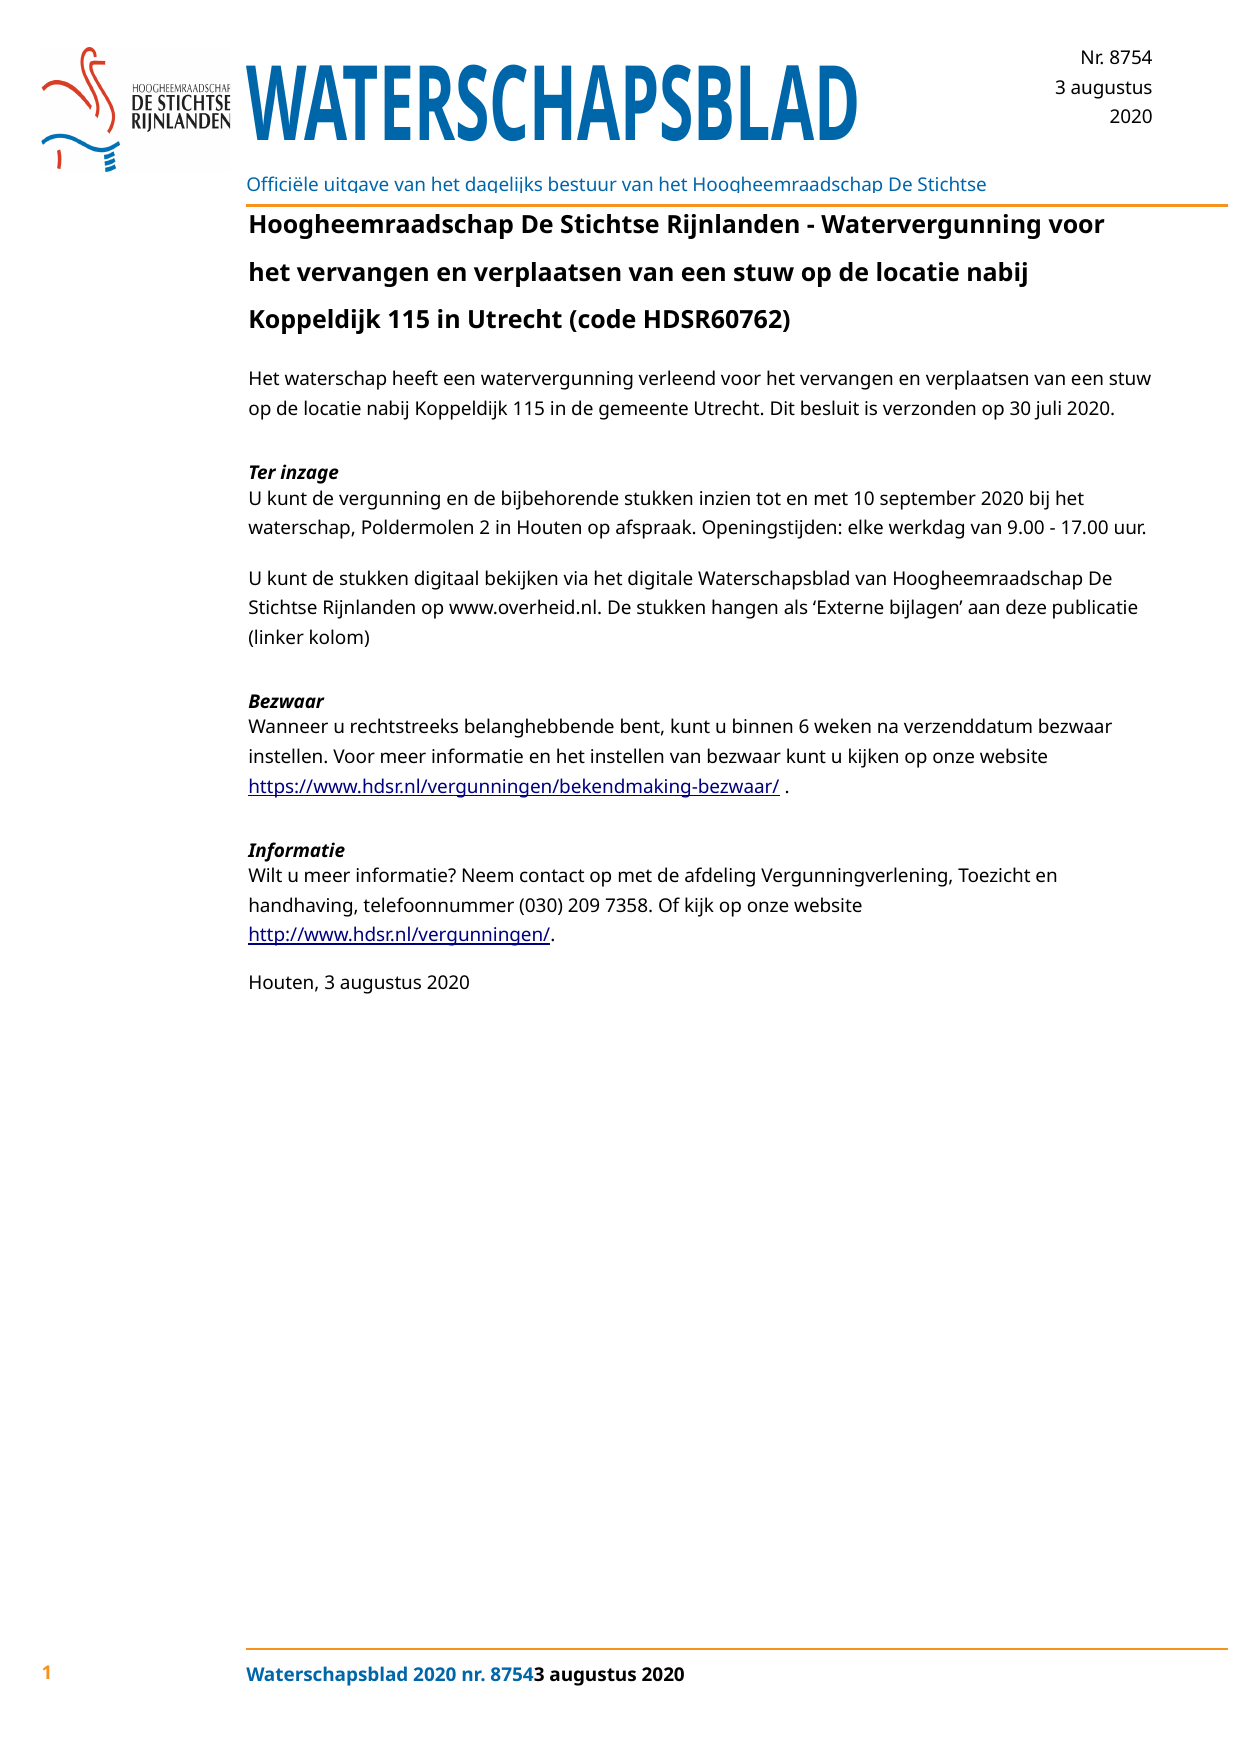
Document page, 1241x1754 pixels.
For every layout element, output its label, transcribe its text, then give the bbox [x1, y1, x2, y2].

text U kunt de stukken digitaal bekijken via het digitale Waterschapsblad van Hoogheemraadschap De Stichtse Rijnlanden op www.overheid.nl. De stukken hangen als ‘Externe bijlagen’ aan deze publicatie (linker kolom) [248, 565, 1152, 650]
text Wanneer u rechtstreeks belanghebbende bent, kunt u binnen 6 weken na verzenddatum bezwaar instellen. Voor meer informatie en het instellen van bezwaar kunt u kijken op onze website https://www.hdsr.nl/vergunningen/bekendmaking-bezwaar/ . [248, 714, 1152, 798]
text U kunt de vergunning en de bijbehorende stukken inzien tot en met 10 september 2020 bij het waterschap, Poldermolen 2 in Houten op afspraak. Openingstijden: elke werkdag van 9.00 - 17.00 uur. [248, 485, 1152, 540]
text Wilt u meer informatie? Neem contact op met de afdeling Vergunningverlening, Toezicht en handhaving, telefoonnummer (030) 209 7358. Of kijk op onze website http://www.hdsr.nl/vergunningen/. [248, 862, 1152, 947]
text Informatie [248, 837, 1152, 862]
text Het waterschap heeft een watervergunning verleend voor het vervangen en verplaatsen van een stuw op de locatie nabij Koppeldijk 115 in de gemeente Utrecht. Dit besluit is verzonden op 30 juli 2020. [248, 366, 1152, 421]
text Bezwaar [248, 688, 1152, 714]
text Ter inzage [248, 459, 1152, 485]
picture [41, 47, 231, 172]
text Hoogheemraadschap De Stichtse Rijnlanden - Watervergunning voor het vervangen en verplaatsen van een stuw op de locatie nabij Koppeldijk 115 in Utrecht (code HDSR60762) [248, 207, 1152, 336]
text Houten, 3 augustus 2020 [248, 969, 1152, 995]
